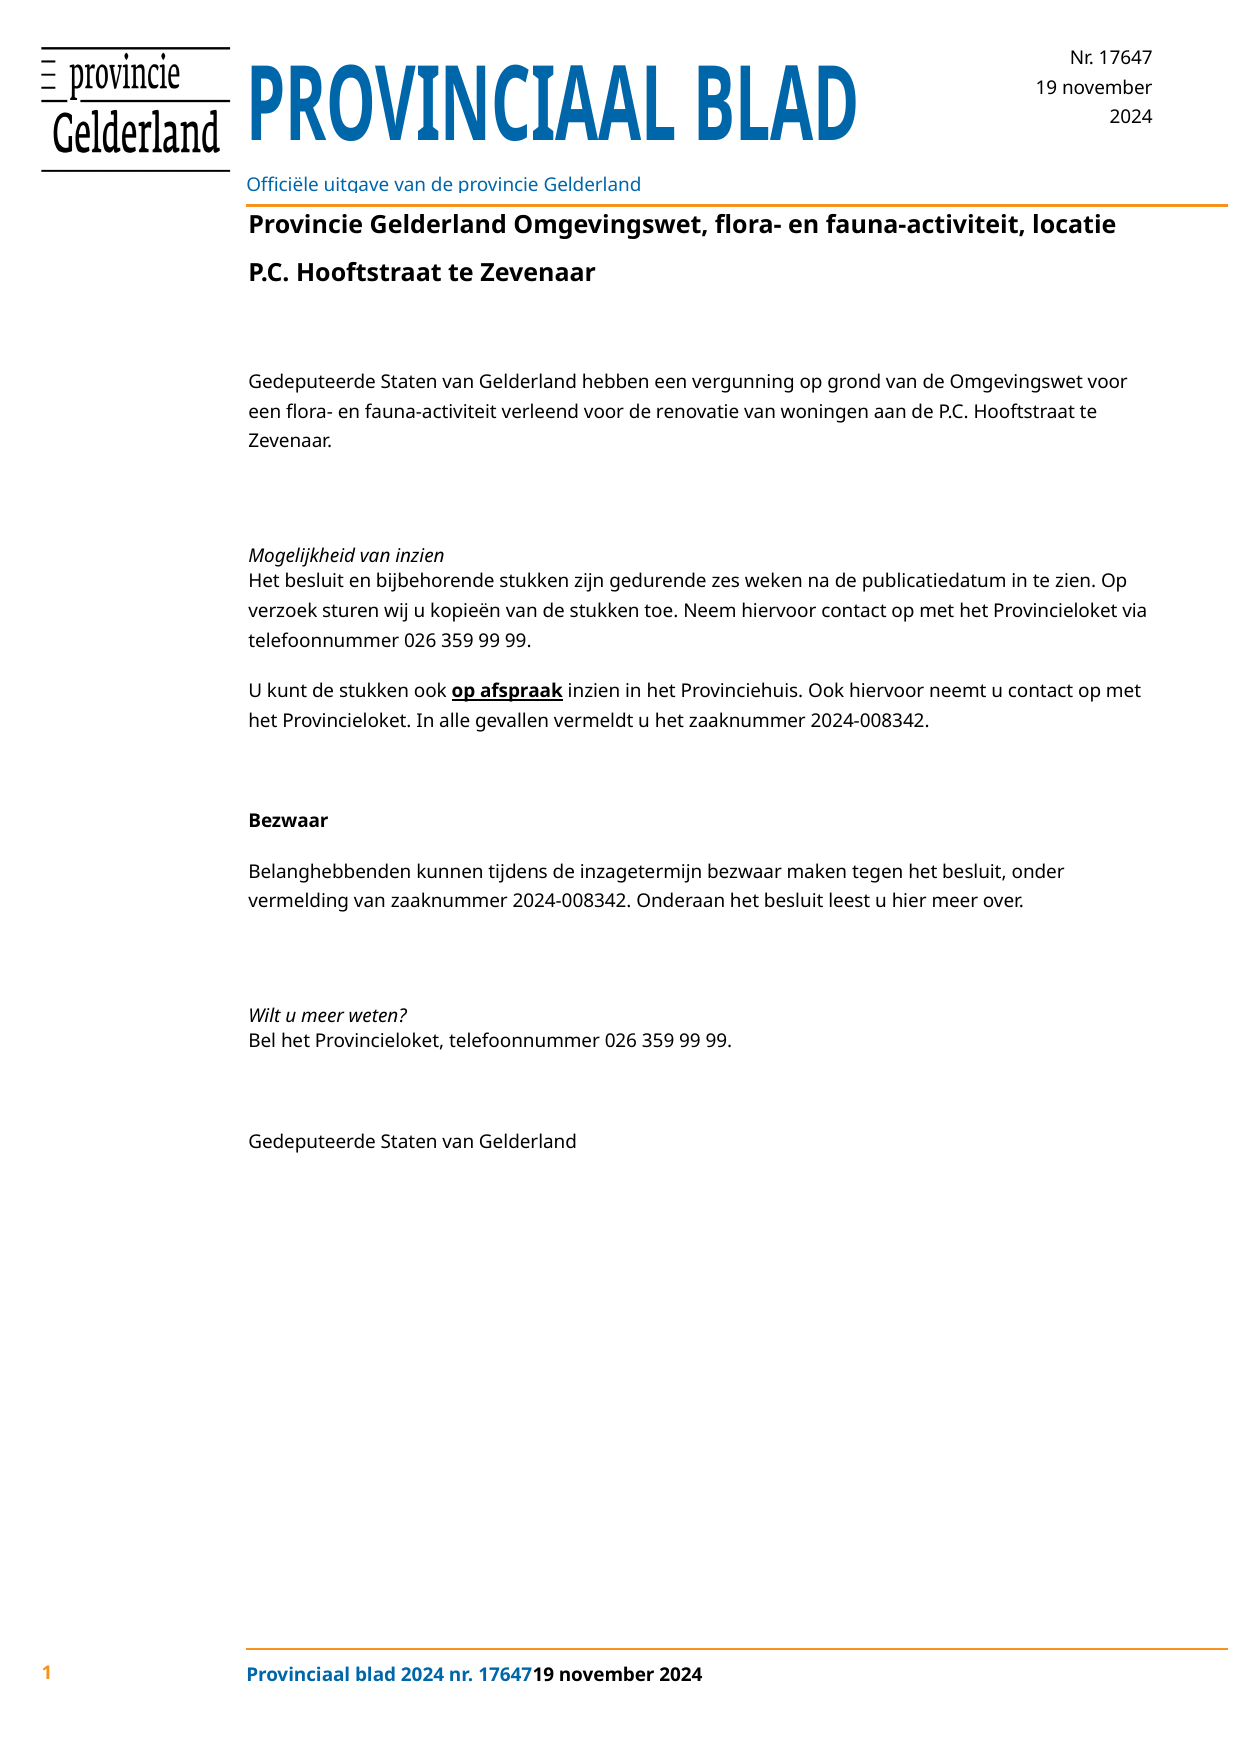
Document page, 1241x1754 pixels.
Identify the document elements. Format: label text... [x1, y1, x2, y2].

text Bel het Provincieloket, telefoonnummer 026 359 99 99. [248, 1028, 1152, 1053]
text Gedeputeerde Staten van Gelderland [248, 1128, 1152, 1154]
text Bezwaar [248, 808, 1152, 833]
text Gedeputeerde Staten van Gelderland hebben een vergunning op grond van de Omgevingswet voor een flora- en fauna-activiteit verleend voor de renovatie van woningen aan de P.C. Hooftstraat te Zevenaar. [248, 368, 1152, 453]
text Belanghebbenden kunnen tijdens de inzagetermijn bezwaar maken tegen het besluit, onder vermelding van zaaknummer 2024-008342. Onderaan het besluit leest u hier meer over. [248, 858, 1152, 913]
text Provincie Gelderland Omgevingswet, flora- en fauna-activiteit, locatie P.C. Hooftstraat te Zevenaar [248, 207, 1152, 288]
text Wilt u meer weten? [248, 1002, 1152, 1028]
text Mogelijkheid van inzien [248, 542, 1152, 568]
picture [41, 47, 231, 172]
text U kunt de stukken ook op afspraak inzien in het Provinciehuis. Ook hiervoor neemt u contact op met het Provincieloket. In alle gevallen vermeldt u het zaaknummer 2024-008342. [248, 677, 1152, 732]
text Het besluit en bijbehorende stukken zijn gedurende zes weken na de publicatiedatum in te zien. Op verzoek sturen wij u kopieën van de stukken toe. Neem hiervoor contact op met het Provincieloket via telefoonnummer 026 359 99 99. [248, 568, 1152, 652]
